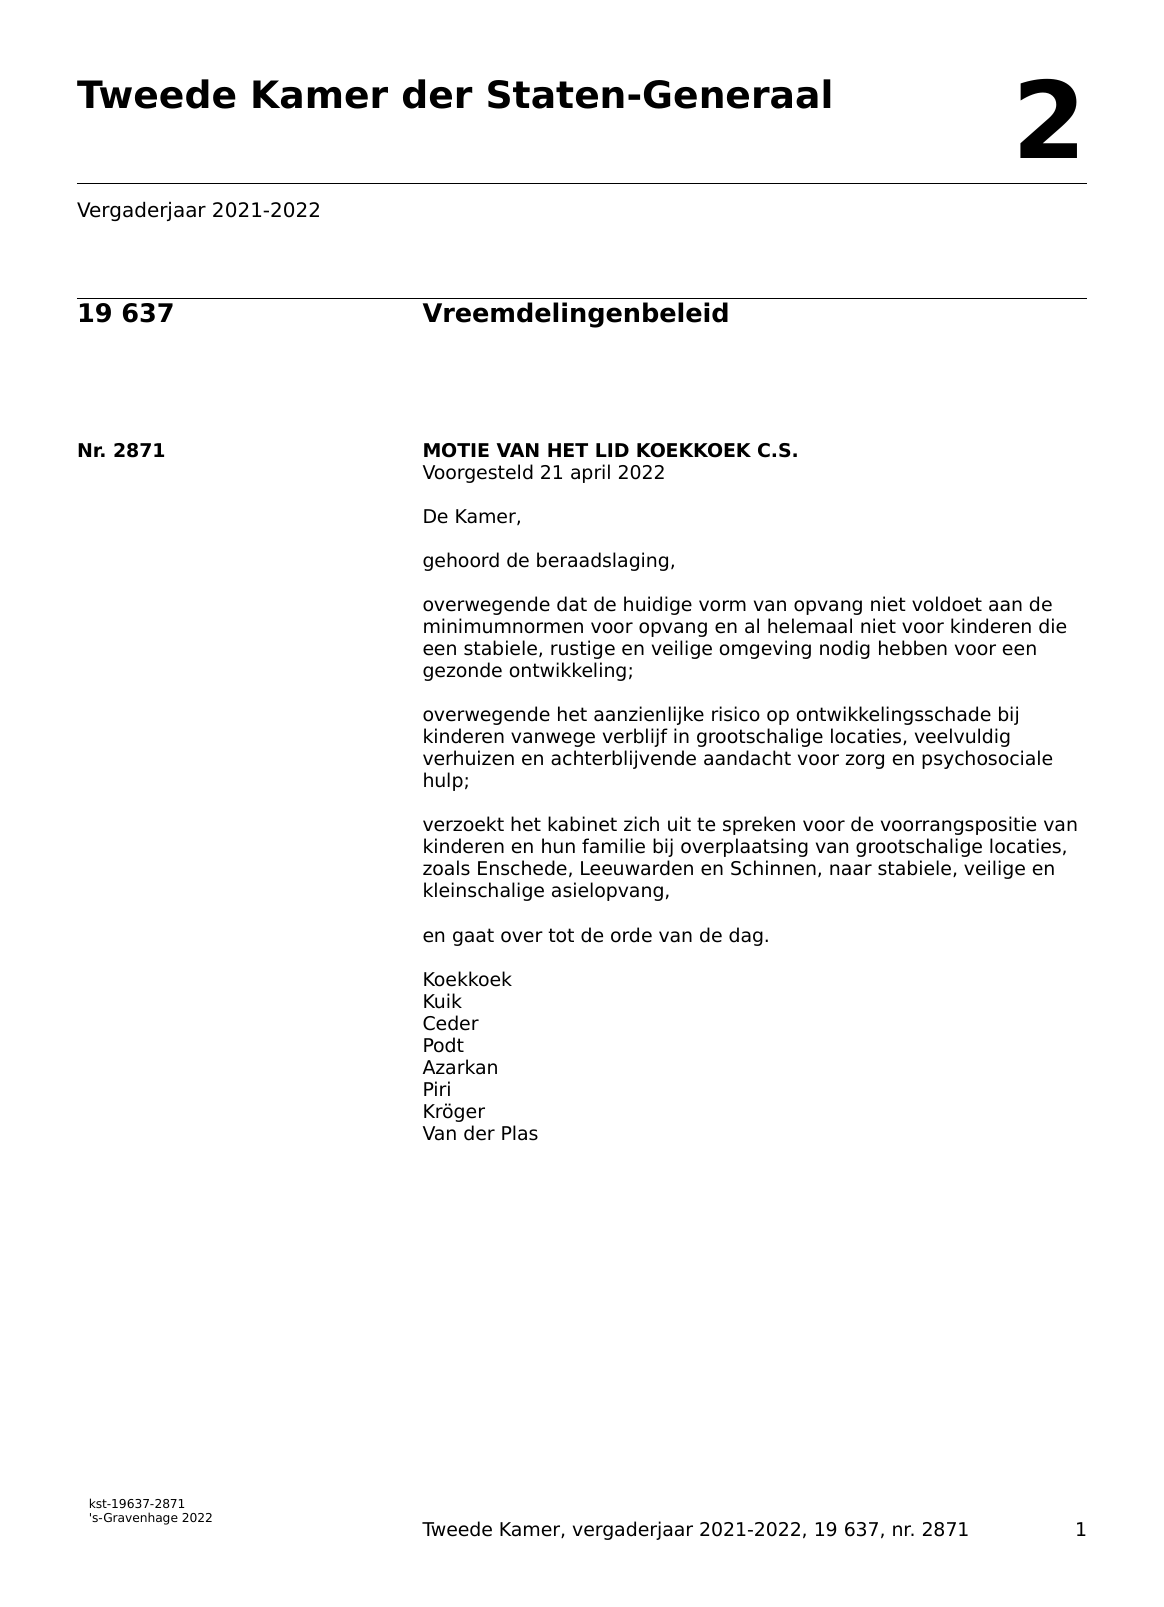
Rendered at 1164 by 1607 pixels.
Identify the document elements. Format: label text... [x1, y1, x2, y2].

text Piri [422, 1078, 1087, 1101]
text Koekkoek [422, 969, 1087, 991]
text verzoekt het kabinet zich uit te spreken voor de voorrangspositie van kinderen en hun familie bij overplaatsing van grootschalige locaties, zoals Enschede, Leeuwarden en Schinnen, naar stabiele, veilige en kleinschalige asielopvang, [422, 814, 1087, 902]
text gehoord de beraadslaging, [422, 550, 1087, 572]
text Azarkan [422, 1057, 1087, 1078]
table_cell Vergaderjaar 2021-2022 [77, 184, 1087, 298]
subtitle Nr. 2871 MOTIE VAN HET LID KOEKKOEK C.S. [77, 440, 1087, 462]
text en gaat over tot de orde van de dag. [422, 924, 1087, 946]
text 's-Gravenhage 2022 [88, 1511, 323, 1525]
text overwegende dat de huidige vorm van opvang niet voldoet aan de minimumnormen voor opvang en al helemaal niet voor kinderen die een stabiele, rustige en veilige omgeving nodig hebben voor een gezonde ontwikkeling; [422, 594, 1087, 682]
text Kuik [422, 991, 1087, 1013]
text kst-19637-2871 [88, 1497, 323, 1511]
text Van der Plas [422, 1122, 1087, 1144]
text Voorgesteld 21 april 2022 [422, 462, 1087, 484]
table_header Tweede Kamer der Staten-Generaal [77, 59, 886, 183]
text overwegende het aanzienlijke risico op ontwikkelingsschade bij kinderen vanwege verblijf in grootschalige locaties, veelvuldig verhuizen en achterblijvende aandacht voor zorg en psychosociale hulp; [422, 704, 1087, 792]
text Podt [422, 1034, 1087, 1057]
text Kröger [422, 1101, 1087, 1122]
text De Kamer, [422, 506, 1087, 528]
table_header 2 [886, 59, 1087, 183]
subtitle 19 637 Vreemdelingenbeleid [77, 299, 1087, 329]
text Ceder [422, 1013, 1087, 1034]
